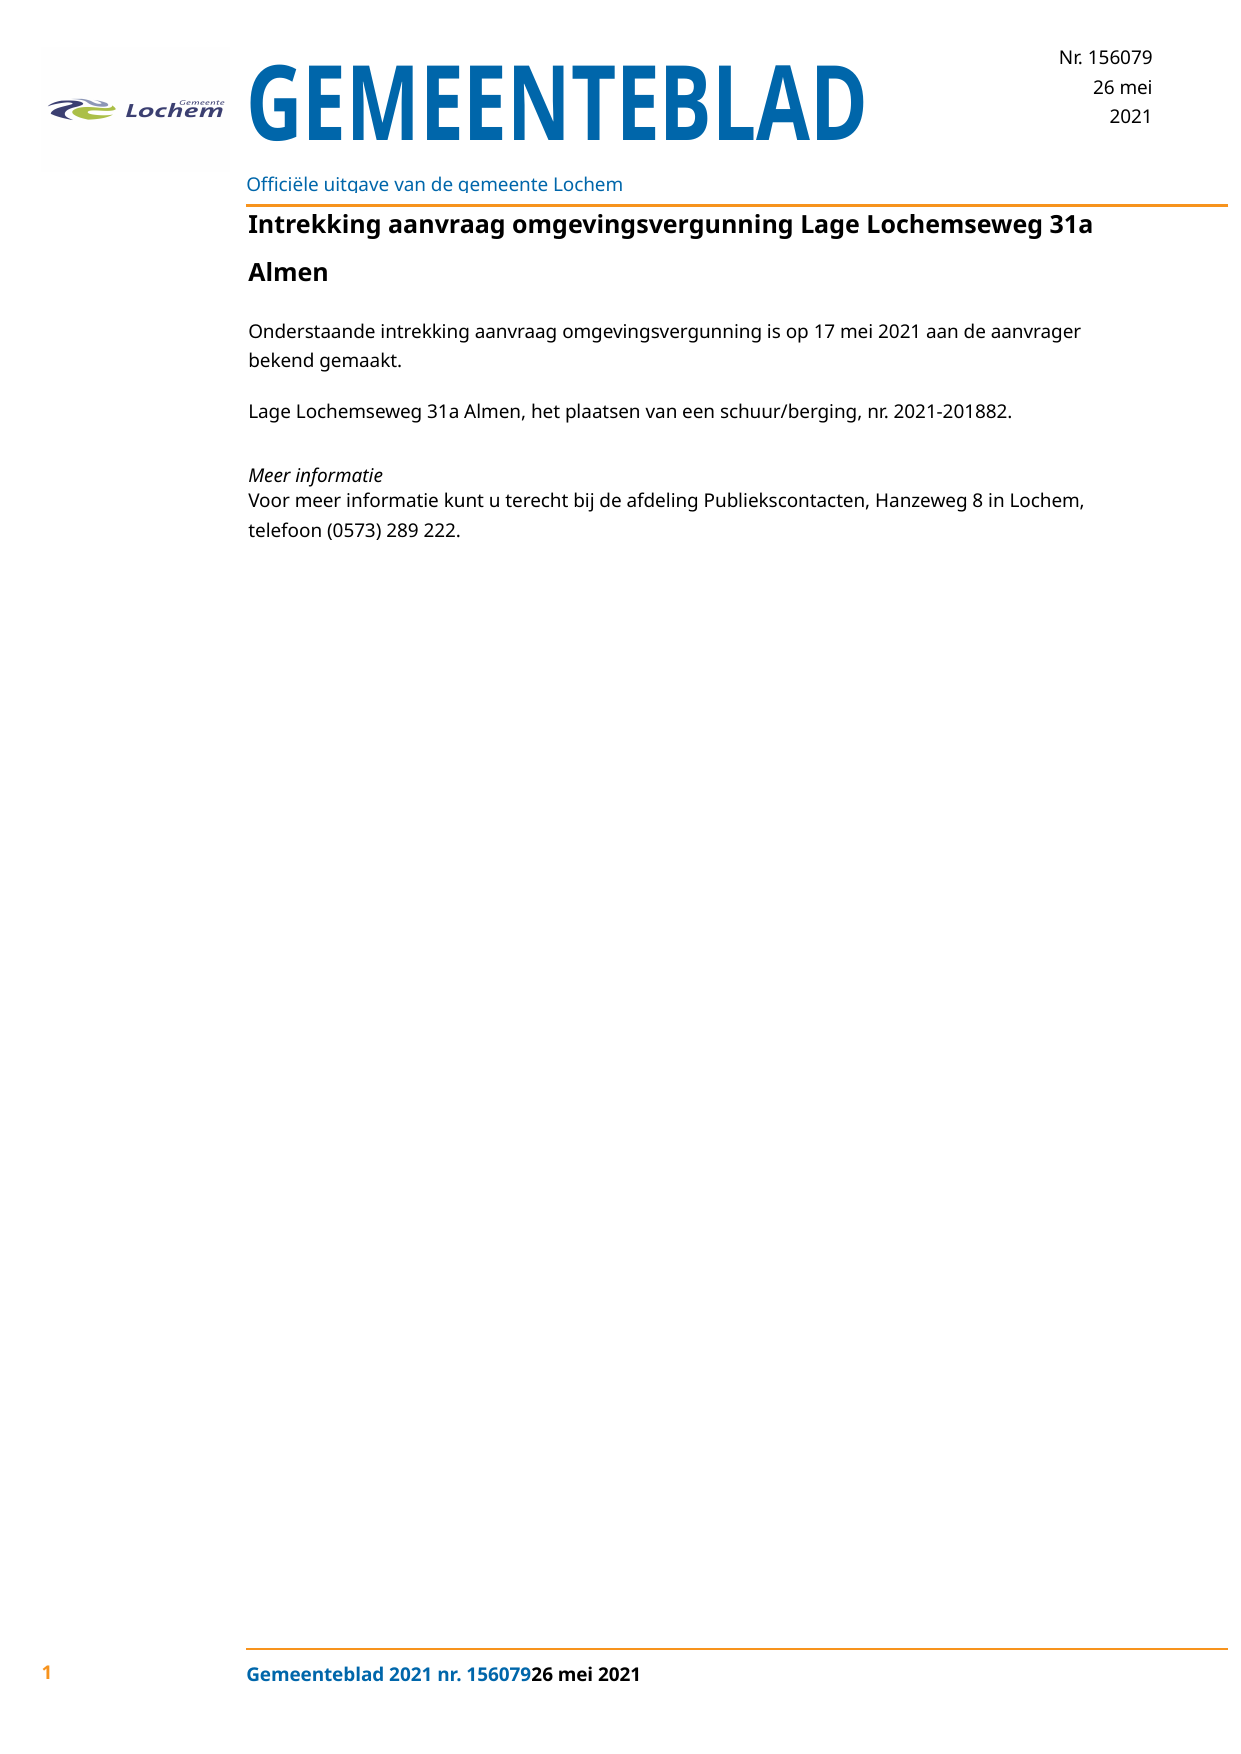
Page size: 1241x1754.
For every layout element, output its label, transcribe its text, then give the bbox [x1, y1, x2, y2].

text Lage Lochemseweg 31a Almen, het plaatsen van een schuur/berging, nr. 2021-201882. [248, 398, 1152, 424]
text Intrekking aanvraag omgevingsvergunning Lage Lochemseweg 31a Almen [248, 207, 1152, 288]
text Voor meer informatie kunt u terecht bij de afdeling Publiekscontacten, Hanzeweg 8 in Lochem, telefoon (0573) 289 222. [248, 488, 1152, 543]
picture [41, 47, 231, 172]
text Meer informatie [248, 462, 1152, 488]
text Onderstaande intrekking aanvraag omgevingsvergunning is op 17 mei 2021 aan de aanvrager bekend gemaakt. [248, 318, 1152, 373]
